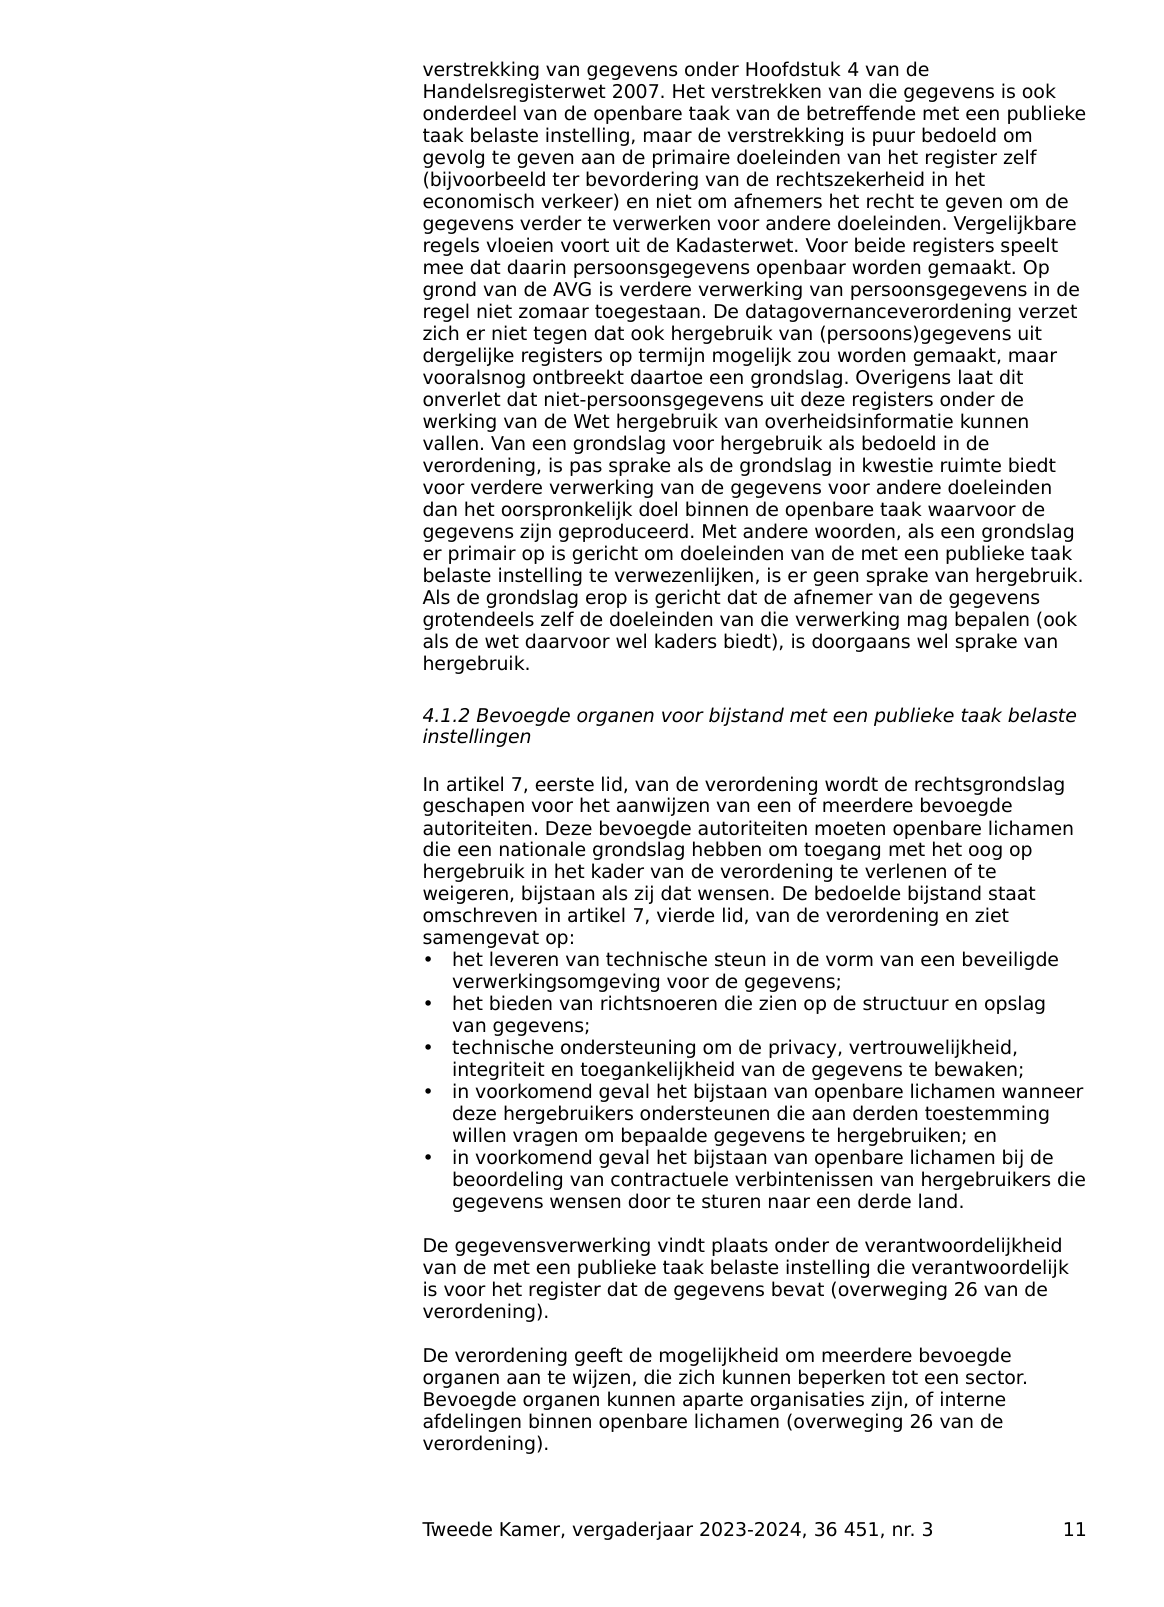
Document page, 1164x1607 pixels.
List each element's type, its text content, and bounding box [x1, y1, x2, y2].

text • het bieden van richtsnoeren die zien op de structuur en opslag van gegevens; [422, 993, 1087, 1037]
text In artikel 7, eerste lid, van de verordening wordt de rechtsgrondslag geschapen voor het aanwijzen van een of meerdere bevoegde autoriteiten. Deze bevoegde autoriteiten moeten openbare lichamen die een nationale grondslag hebben om toegang met het oog op hergebruik in het kader van de verordening te verlenen of te weigeren, bijstaan als zij dat wensen. De bedoelde bijstand staat omschreven in artikel 7, vierde lid, van de verordening en ziet samengevat op: [422, 773, 1087, 949]
text De verordening geeft de mogelijkheid om meerdere bevoegde organen aan te wijzen, die zich kunnen beperken tot een sector. Bevoegde organen kunnen aparte organisaties zijn, of interne afdelingen binnen openbare lichamen (overweging 26 van de verordening). [422, 1345, 1087, 1455]
text • technische ondersteuning om de privacy, vertrouwelijkheid, integriteit en toegankelijkheid van de gegevens te bewaken; [422, 1037, 1087, 1081]
text • in voorkomend geval het bijstaan van openbare lichamen bij de beoordeling van contractuele verbintenissen van hergebruikers die gegevens wensen door te sturen naar een derde land. [422, 1147, 1087, 1213]
subtitle 4.1.2 Bevoegde organen voor bijstand met een publieke taak belaste instellingen [422, 704, 1087, 748]
text De gegevensverwerking vindt plaats onder de verantwoordelijkheid van de met een publieke taak belaste instelling die verantwoordelijk is voor het register dat de gegevens bevat (overweging 26 van de verordening). [422, 1235, 1087, 1323]
text • het leveren van technische steun in de vorm van een beveiligde verwerkingsomgeving voor de gegevens; [422, 949, 1087, 993]
text verstrekking van gegevens onder Hoofdstuk 4 van de Handelsregisterwet 2007. Het verstrekken van die gegevens is ook onderdeel van de openbare taak van de betreffende met een publieke taak belaste instelling, maar de verstrekking is puur bedoeld om gevolg te geven aan de primaire doeleinden van het register zelf (bijvoorbeeld ter bevordering van de rechtszekerheid in het economisch verkeer) en niet om afnemers het recht te geven om de gegevens verder te verwerken voor andere doeleinden. Vergelijkbare regels vloeien voort uit de Kadasterwet. Voor beide registers speelt mee dat daarin persoonsgegevens openbaar worden gemaakt. Op grond van de AVG is verdere verwerking van persoonsgegevens in de regel niet zomaar toegestaan. De datagovernanceverordening verzet zich er niet tegen dat ook hergebruik van (persoons)gegevens uit dergelijke registers op termijn mogelijk zou worden gemaakt, maar vooralsnog ontbreekt daartoe een grondslag. Overigens laat dit onverlet dat niet-persoonsgegevens uit deze registers onder de werking van de Wet hergebruik van overheidsinformatie kunnen vallen. Van een grondslag voor hergebruik als bedoeld in de verordening, is pas sprake als de grondslag in kwestie ruimte biedt voor verdere verwerking van de gegevens voor andere doeleinden dan het oorspronkelijk doel binnen de openbare taak waarvoor de gegevens zijn geproduceerd. Met andere woorden, als een grondslag er primair op is gericht om doeleinden van de met een publieke taak belaste instelling te verwezenlijken, is er geen sprake van hergebruik. Als de grondslag erop is gericht dat de afnemer van de gegevens grotendeels zelf de doeleinden van die verwerking mag bepalen (ook als de wet daarvoor wel kaders biedt), is doorgaans wel sprake van hergebruik. [422, 59, 1087, 674]
text • in voorkomend geval het bijstaan van openbare lichamen wanneer deze hergebruikers ondersteunen die aan derden toestemming willen vragen om bepaalde gegevens te hergebruiken; en [422, 1081, 1087, 1147]
